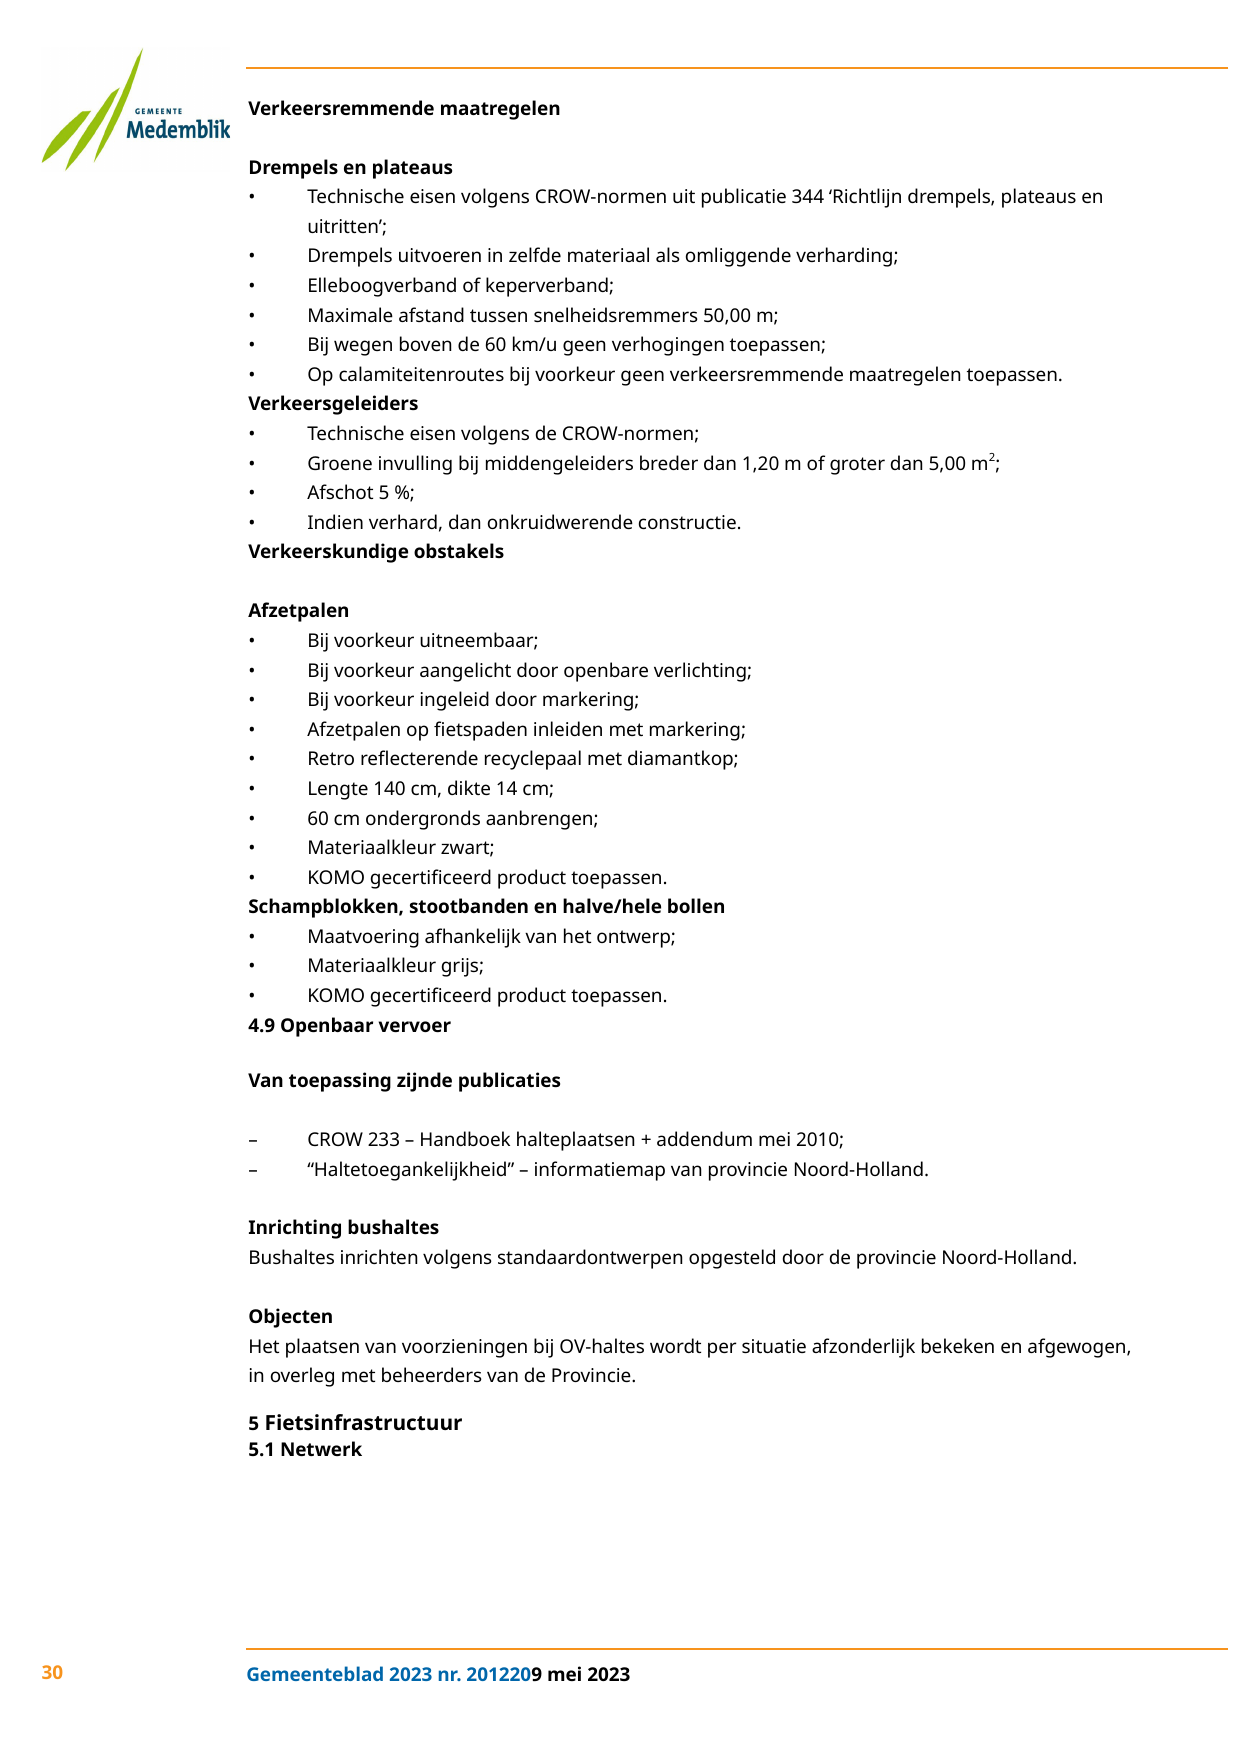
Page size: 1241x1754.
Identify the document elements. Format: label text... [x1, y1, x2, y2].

text 4.9 Openbaar vervoer [248, 1012, 1152, 1038]
list Retro reflecterende recyclepaal met diamantkop; [248, 746, 1152, 771]
text Verkeerskundige obstakels [248, 538, 1152, 564]
list KOMO gecertificeerd product toepassen. [248, 982, 1152, 1008]
text 5 Fietsinfrastructuur [248, 1408, 1152, 1437]
list Maatvoering afhankelijk van het ontwerp; [248, 923, 1152, 949]
list Op calamiteitenroutes bij voorkeur geen verkeersremmende maatregelen toepassen. [248, 361, 1152, 387]
list Bij wegen boven de 60 km/u geen verhogingen toepassen; [248, 331, 1152, 357]
text Inrichting bushaltes [248, 1214, 1152, 1240]
text 5.1 Netwerk [248, 1437, 1152, 1462]
list 60 cm ondergronds aanbrengen; [248, 805, 1152, 831]
list Technische eisen volgens de CROW-normen; [248, 420, 1152, 446]
text Objecten [248, 1303, 1152, 1329]
text Verkeersremmende maatregelen [248, 95, 1152, 121]
list Materiaalkleur zwart; [248, 834, 1152, 860]
table_header Van toepassing zijnde publicaties CROW 233 – Handboek halteplaatsen + addendum mei 2010; “Haltetoegankelijkheid” – informatiemap van provincie Noord-Holland. [248, 1067, 1152, 1182]
list KOMO gecertificeerd product toepassen. [248, 864, 1152, 890]
list Drempels uitvoeren in zelfde materiaal als omliggende verharding; [248, 243, 1152, 268]
picture [41, 47, 231, 172]
text Bushaltes inrichten volgens standaardontwerpen opgesteld door de provincie Noord-Holland. [248, 1244, 1152, 1270]
text Afzetpalen [248, 598, 1152, 623]
text Drempels en plateaus [248, 154, 1152, 180]
list Materiaalkleur grijs; [248, 953, 1152, 978]
text Schampblokken, stootbanden en halve/hele bollen [248, 893, 1152, 919]
list Afzetpalen op fietspaden inleiden met markering; [248, 716, 1152, 742]
list Elleboogverband of keperverband; [248, 272, 1152, 298]
list Bij voorkeur ingeleid door markering; [248, 686, 1152, 712]
list Groene invulling bij middengeleiders breder dan 1,20 m of groter dan 5,00 m2; [248, 450, 1152, 476]
list Bij voorkeur aangelicht door openbare verlichting; [248, 657, 1152, 683]
text Het plaatsen van voorzieningen bij OV-haltes wordt per situatie afzonderlijk bekeken en afgewogen, in overleg met beheerders van de Provincie. [248, 1333, 1152, 1388]
list Indien verhard, dan onkruidwerende constructie. [248, 509, 1152, 535]
text Verkeersgeleiders [248, 391, 1152, 416]
list Afschot 5 %; [248, 479, 1152, 505]
list Maximale afstand tussen snelheidsremmers 50,00 m; [248, 302, 1152, 328]
list Technische eisen volgens CROW-normen uit publicatie 344 ‘Richtlijn drempels, plateaus en uitritten’; [248, 183, 1152, 239]
list Bij voorkeur uitneembaar; [248, 627, 1152, 653]
list Lengte 140 cm, dikte 14 cm; [248, 775, 1152, 801]
